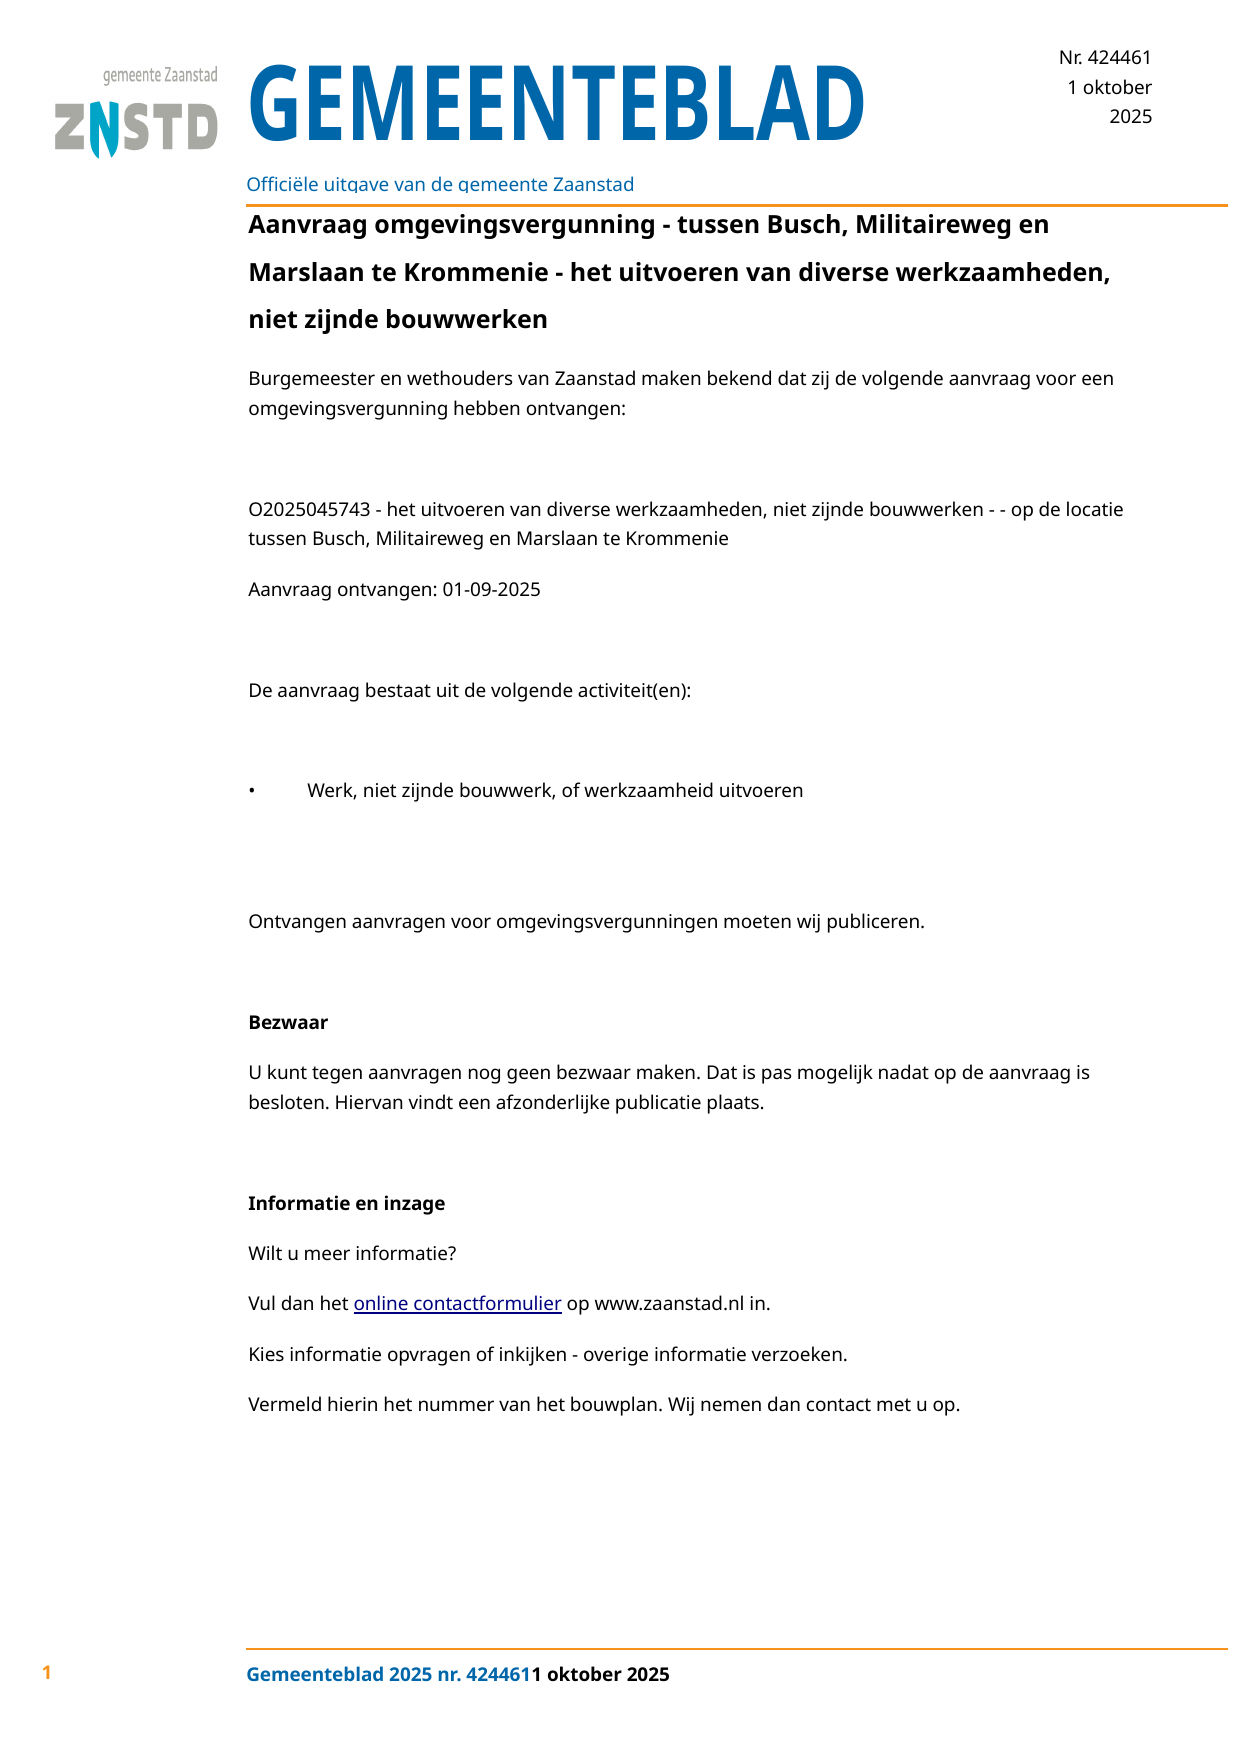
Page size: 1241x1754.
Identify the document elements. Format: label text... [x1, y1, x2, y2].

text Informatie en inzage [248, 1190, 1152, 1215]
text Bezwaar [248, 1009, 1152, 1034]
text O2025045743 - het uitvoeren van diverse werkzaamheden, niet zijnde bouwwerken - - op de locatie tussen Busch, Militaireweg en Marslaan te Krommenie [248, 496, 1152, 551]
picture [41, 47, 231, 172]
list Werk, niet zijnde bouwwerk, of werkzaamheid uitvoeren [248, 778, 1152, 803]
text U kunt tegen aanvragen nog geen bezwaar maken. Dat is pas mogelijk nadat op de aanvraag is besloten. Hiervan vindt een afzonderlijke publicatie plaats. [248, 1059, 1152, 1114]
text Ontvangen aanvragen voor omgevingsvergunningen moeten wij publiceren. [248, 908, 1152, 934]
text Vul dan het online contactformulier op www.zaanstad.nl in. [248, 1291, 1152, 1316]
text Kies informatie opvragen of inkijken - overige informatie verzoeken. [248, 1341, 1152, 1367]
text De aanvraag bestaat uit de volgende activiteit(en): [248, 677, 1152, 702]
text Aanvraag ontvangen: 01-09-2025 [248, 576, 1152, 602]
text Burgemeester en wethouders van Zaanstad maken bekend dat zij de volgende aanvraag voor een omgevingsvergunning hebben ontvangen: [248, 366, 1152, 421]
text Wilt u meer informatie? [248, 1240, 1152, 1266]
text Aanvraag omgevingsvergunning - tussen Busch, Militaireweg en Marslaan te Krommenie - het uitvoeren van diverse werkzaamheden, niet zijnde bouwwerken [248, 207, 1152, 336]
text Vermeld hierin het nummer van het bouwplan. Wij nemen dan contact met u op. [248, 1391, 1152, 1417]
